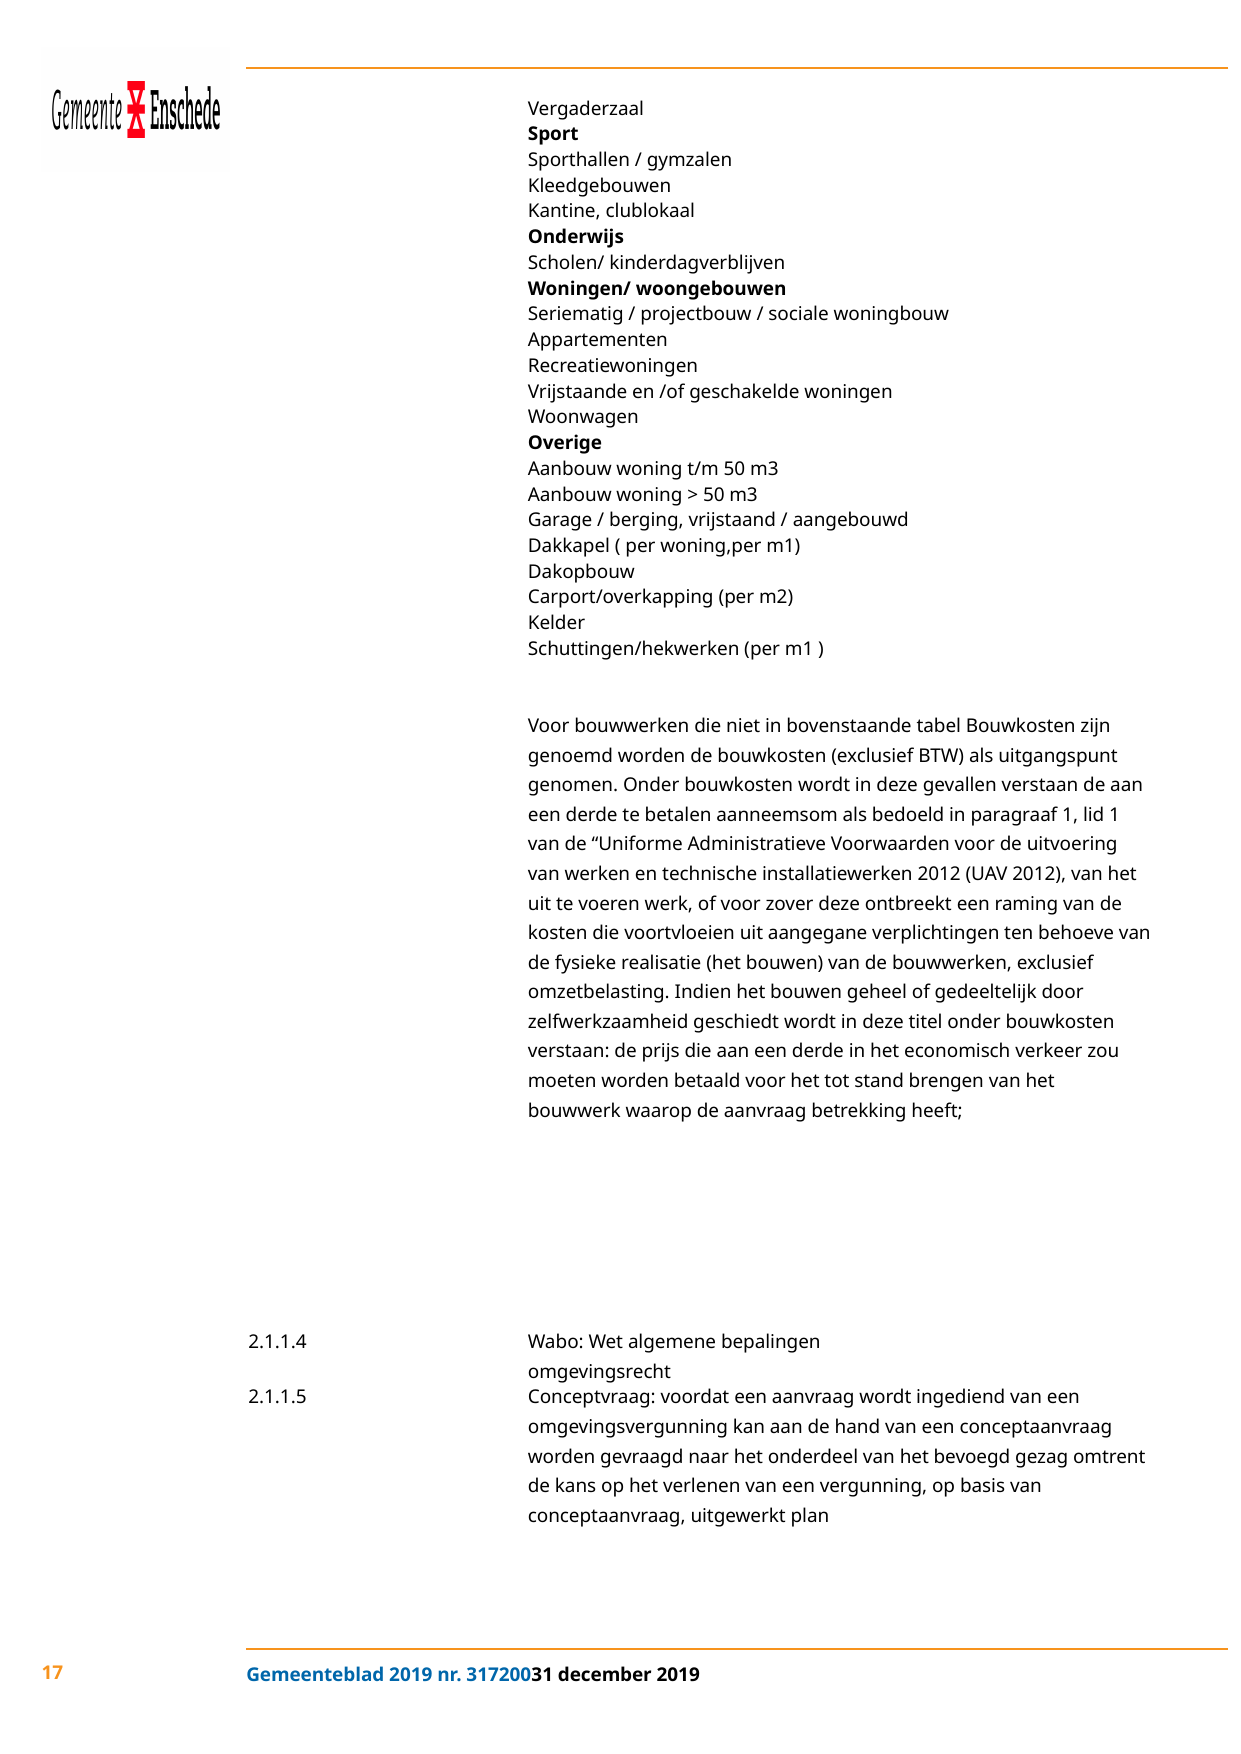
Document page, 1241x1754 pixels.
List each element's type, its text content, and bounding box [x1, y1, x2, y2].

table_cell [248, 1226, 528, 1251]
table_cell [248, 352, 528, 378]
table_cell [965, 558, 1152, 584]
table_cell [248, 95, 528, 121]
table_cell Woningen/ woongebouwen [528, 275, 965, 301]
table_cell [248, 121, 528, 146]
table_cell 2.1.1.4 [248, 1329, 528, 1384]
table_cell [248, 301, 528, 326]
table_cell [965, 224, 1152, 249]
table_cell [965, 352, 1152, 378]
table_cell Recreatiewoningen [528, 352, 965, 378]
table_cell [528, 1579, 1152, 1605]
table_cell [248, 558, 528, 584]
table_cell [248, 661, 528, 687]
table_cell Voor bouwwerken die niet in bovenstaande tabel Bouwkosten zijn genoemd worden de bouwkosten (exclusief BTW) als uitgangspunt genomen. Onder bouwkosten wordt in deze gevallen verstaan de aan een derde te betalen aanneemsom als bedoeld in paragraaf 1, lid 1 van de “Uniforme Administratieve Voorwaarden voor de uitvoering van werken en technische installatiewerken 2012 (UAV 2012), van het uit te voeren werk, of voor zover deze ontbreekt een raming van de kosten die voortvloeien uit aangegane verplichtingen ten behoeve van de fysieke realisatie (het bouwen) van de bouwwerken, exclusief omzetbelasting. Indien het bouwen geheel of gedeeltelijk door zelfwerkzaamheid geschiedt wordt in deze titel onder bouwkosten verstaan: de prijs die aan een derde in het economisch verkeer zou moeten worden betaald voor het tot stand brengen van het bouwwerk waarop de aanvraag betrekking heeft; [528, 712, 1152, 1123]
table_cell [965, 584, 1152, 609]
table_cell [248, 1277, 528, 1303]
table_cell [248, 1554, 528, 1579]
table_cell [528, 1528, 1152, 1553]
table_cell [965, 429, 1152, 455]
table_cell [965, 275, 1152, 301]
table_cell [248, 198, 528, 223]
table_cell [248, 635, 528, 661]
table_cell [248, 249, 528, 275]
table_cell [528, 1148, 1152, 1174]
table_cell [965, 609, 1152, 635]
table_cell Overige [528, 429, 965, 455]
table_cell Carport/overkapping (per m2) [528, 584, 965, 609]
table_cell [965, 95, 1152, 121]
table_cell [528, 1303, 1152, 1328]
table_cell [528, 1200, 1152, 1226]
table_cell [965, 404, 1152, 429]
table_cell Dakkapel ( per woning,per m1) [528, 532, 965, 558]
table_cell [248, 275, 528, 301]
table_cell Scholen/ kinderdagverblijven [528, 249, 965, 275]
table_cell Vergaderzaal [528, 95, 965, 121]
table_cell Dakopbouw [528, 558, 965, 584]
table_cell [528, 1554, 1152, 1579]
table_cell [965, 146, 1152, 172]
table_cell [965, 172, 1152, 198]
table_cell Conceptvraag: voordat een aanvraag wordt ingediend van een omgevingsvergunning kan aan de hand van een conceptaanvraag worden gevraagd naar het onderdeel van het bevoegd gezag omtrent de kans op het verlenen van een vergunning, op basis van conceptaanvraag, uitgewerkt plan [528, 1384, 1152, 1528]
table_cell [248, 1200, 528, 1226]
table_cell [528, 661, 965, 687]
table_cell Appartementen [528, 326, 965, 352]
table_cell Aanbouw woning > 50 m3 [528, 481, 965, 506]
table_cell [248, 1174, 528, 1200]
table_cell [965, 301, 1152, 326]
table_cell [965, 1329, 1152, 1384]
table_cell [248, 404, 528, 429]
table_cell [965, 249, 1152, 275]
table_cell [528, 1174, 1152, 1200]
table_cell Kelder [528, 609, 965, 635]
picture [41, 47, 231, 172]
table_cell [965, 506, 1152, 532]
table_cell [248, 1251, 528, 1277]
table_cell [248, 224, 528, 249]
table_cell [248, 1123, 528, 1148]
table_cell Onderwijs [528, 224, 965, 249]
table_cell [965, 481, 1152, 506]
table_cell [965, 198, 1152, 223]
table_cell [248, 609, 528, 635]
table_cell [248, 378, 528, 403]
table_cell [248, 687, 528, 712]
table_cell Seriematig / projectbouw / sociale woningbouw [528, 301, 965, 326]
table_cell [248, 1148, 528, 1174]
table_cell [965, 326, 1152, 352]
table_cell Aanbouw woning t/m 50 m3 [528, 455, 965, 481]
table_cell [965, 635, 1152, 661]
table_cell [248, 429, 528, 455]
table_cell Garage / berging, vrijstaand / aangebouwd [528, 506, 965, 532]
table_cell [528, 1123, 1152, 1148]
table_cell Vrijstaande en /of geschakelde woningen [528, 378, 965, 403]
table_cell Wabo: Wet algemene bepalingen omgevingsrecht [528, 1329, 965, 1384]
table_cell [248, 481, 528, 506]
table_cell [248, 712, 528, 1123]
table_cell Kantine, clublokaal [528, 198, 965, 223]
table_cell Schuttingen/hekwerken (per m1 ) [528, 635, 965, 661]
table_cell [965, 378, 1152, 403]
table_cell [965, 661, 1152, 687]
table_cell [965, 532, 1152, 558]
table_cell [248, 326, 528, 352]
table_cell [248, 455, 528, 481]
table_cell [248, 146, 528, 172]
table_cell [248, 584, 528, 609]
table_cell [248, 532, 528, 558]
table_cell [528, 1277, 1152, 1303]
table_cell [528, 1251, 1152, 1277]
table_cell [248, 1303, 528, 1328]
table_cell [248, 506, 528, 532]
table_cell [248, 1579, 528, 1605]
table_cell [965, 455, 1152, 481]
table_cell [248, 1528, 528, 1553]
table_cell Sport [528, 121, 965, 146]
table_cell [528, 1226, 1152, 1251]
table_cell 2.1.1.5 [248, 1384, 528, 1528]
table_cell Sporthallen / gymzalen [528, 146, 965, 172]
table_cell [965, 121, 1152, 146]
table_cell [248, 172, 528, 198]
table_cell Woonwagen [528, 404, 965, 429]
table_cell Kleedgebouwen [528, 172, 965, 198]
